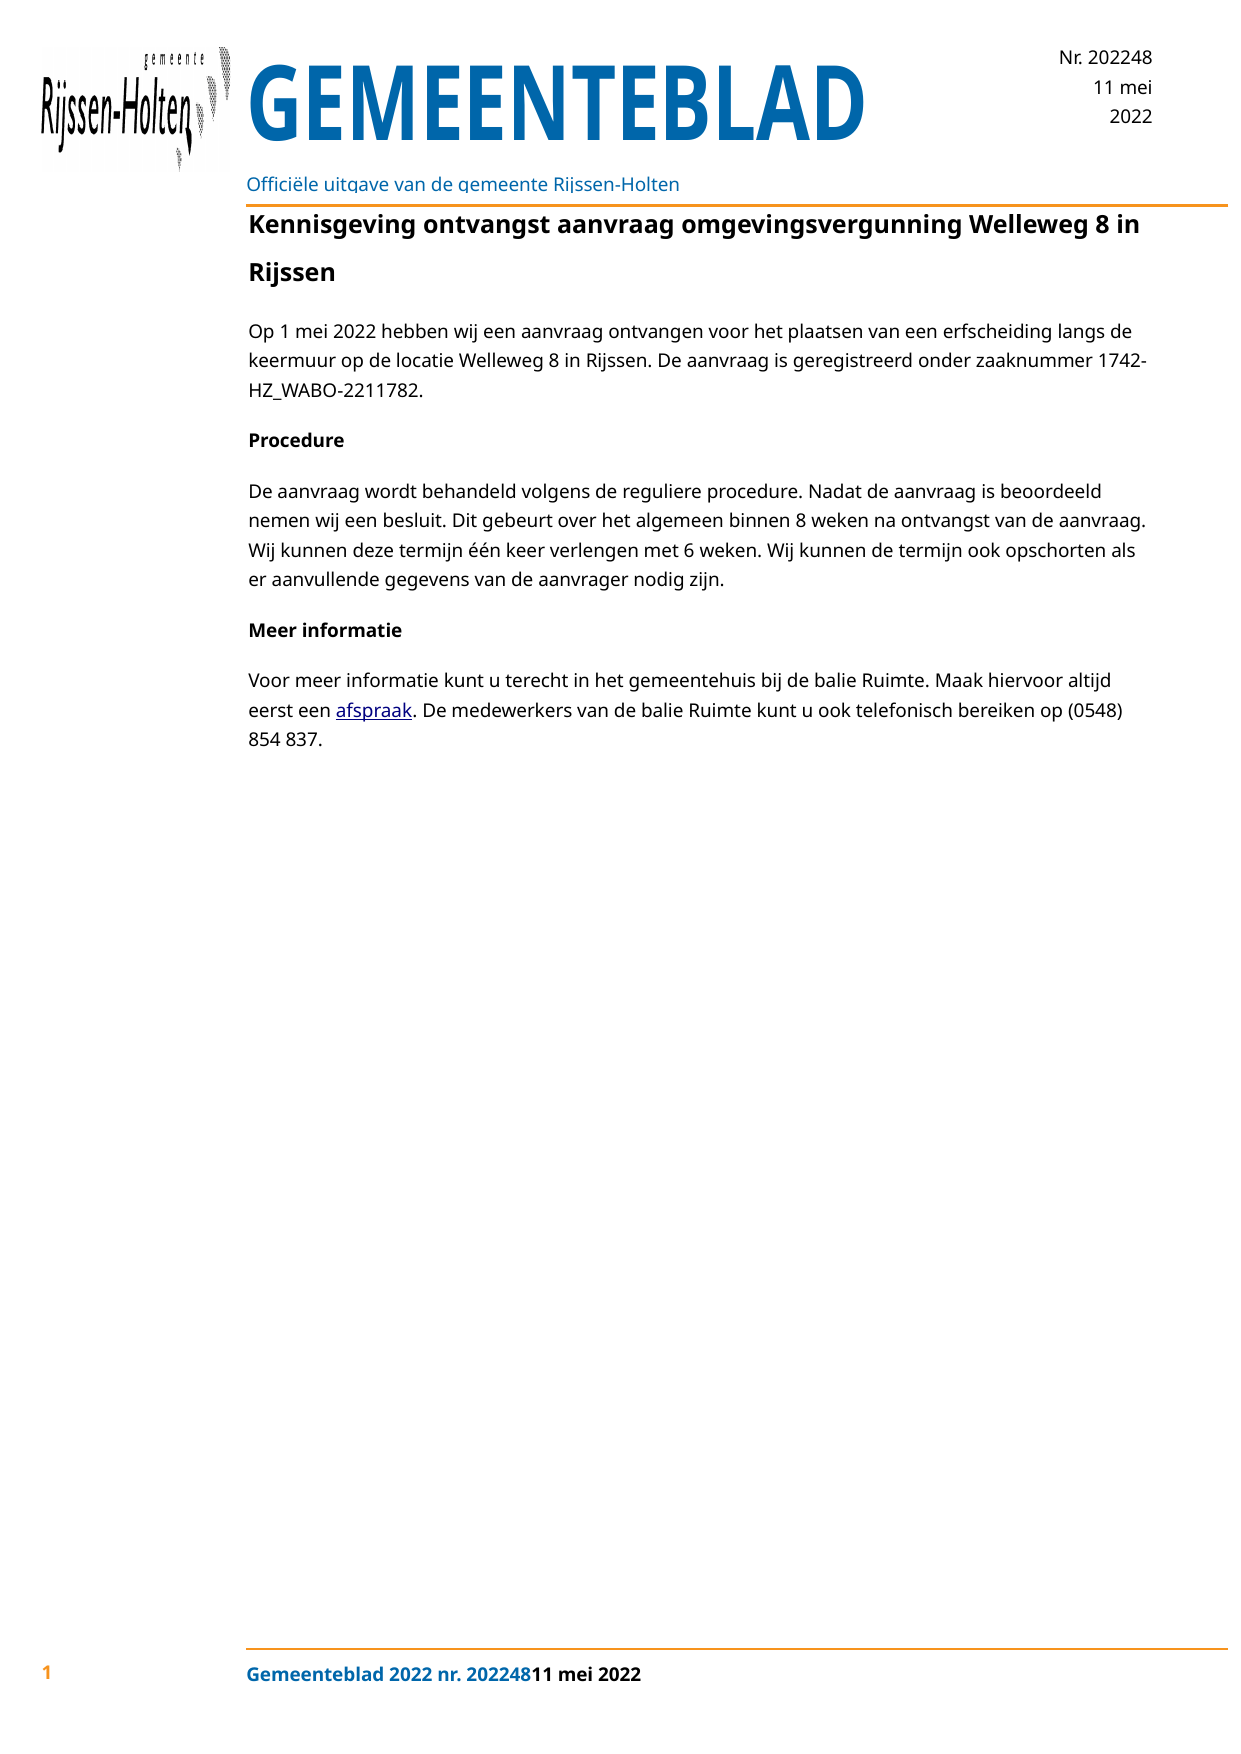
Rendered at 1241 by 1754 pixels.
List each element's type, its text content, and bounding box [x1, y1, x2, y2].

picture [41, 47, 231, 172]
text Voor meer informatie kunt u terecht in het gemeentehuis bij de balie Ruimte. Maak hiervoor altijd eerst een afspraak. De medewerkers van de balie Ruimte kunt u ook telefonisch bereiken op (0548) 854 837. [248, 667, 1152, 752]
text Kennisgeving ontvangst aanvraag omgevingsvergunning Welleweg 8 in Rijssen [248, 207, 1152, 288]
text Procedure [248, 427, 1152, 453]
text Op 1 mei 2022 hebben wij een aanvraag ontvangen voor het plaatsen van een erfscheiding langs de keermuur op de locatie Welleweg 8 in Rijssen. De aanvraag is geregistreerd onder zaaknummer 1742-HZ_WABO-2211782. [248, 318, 1152, 403]
text Meer informatie [248, 617, 1152, 643]
text De aanvraag wordt behandeld volgens de reguliere procedure. Nadat de aanvraag is beoordeeld nemen wij een besluit. Dit gebeurt over het algemeen binnen 8 weken na ontvangst van de aanvraag. Wij kunnen deze termijn één keer verlengen met 6 weken. Wij kunnen de termijn ook opschorten als er aanvullende gegevens van de aanvrager nodig zijn. [248, 478, 1152, 592]
